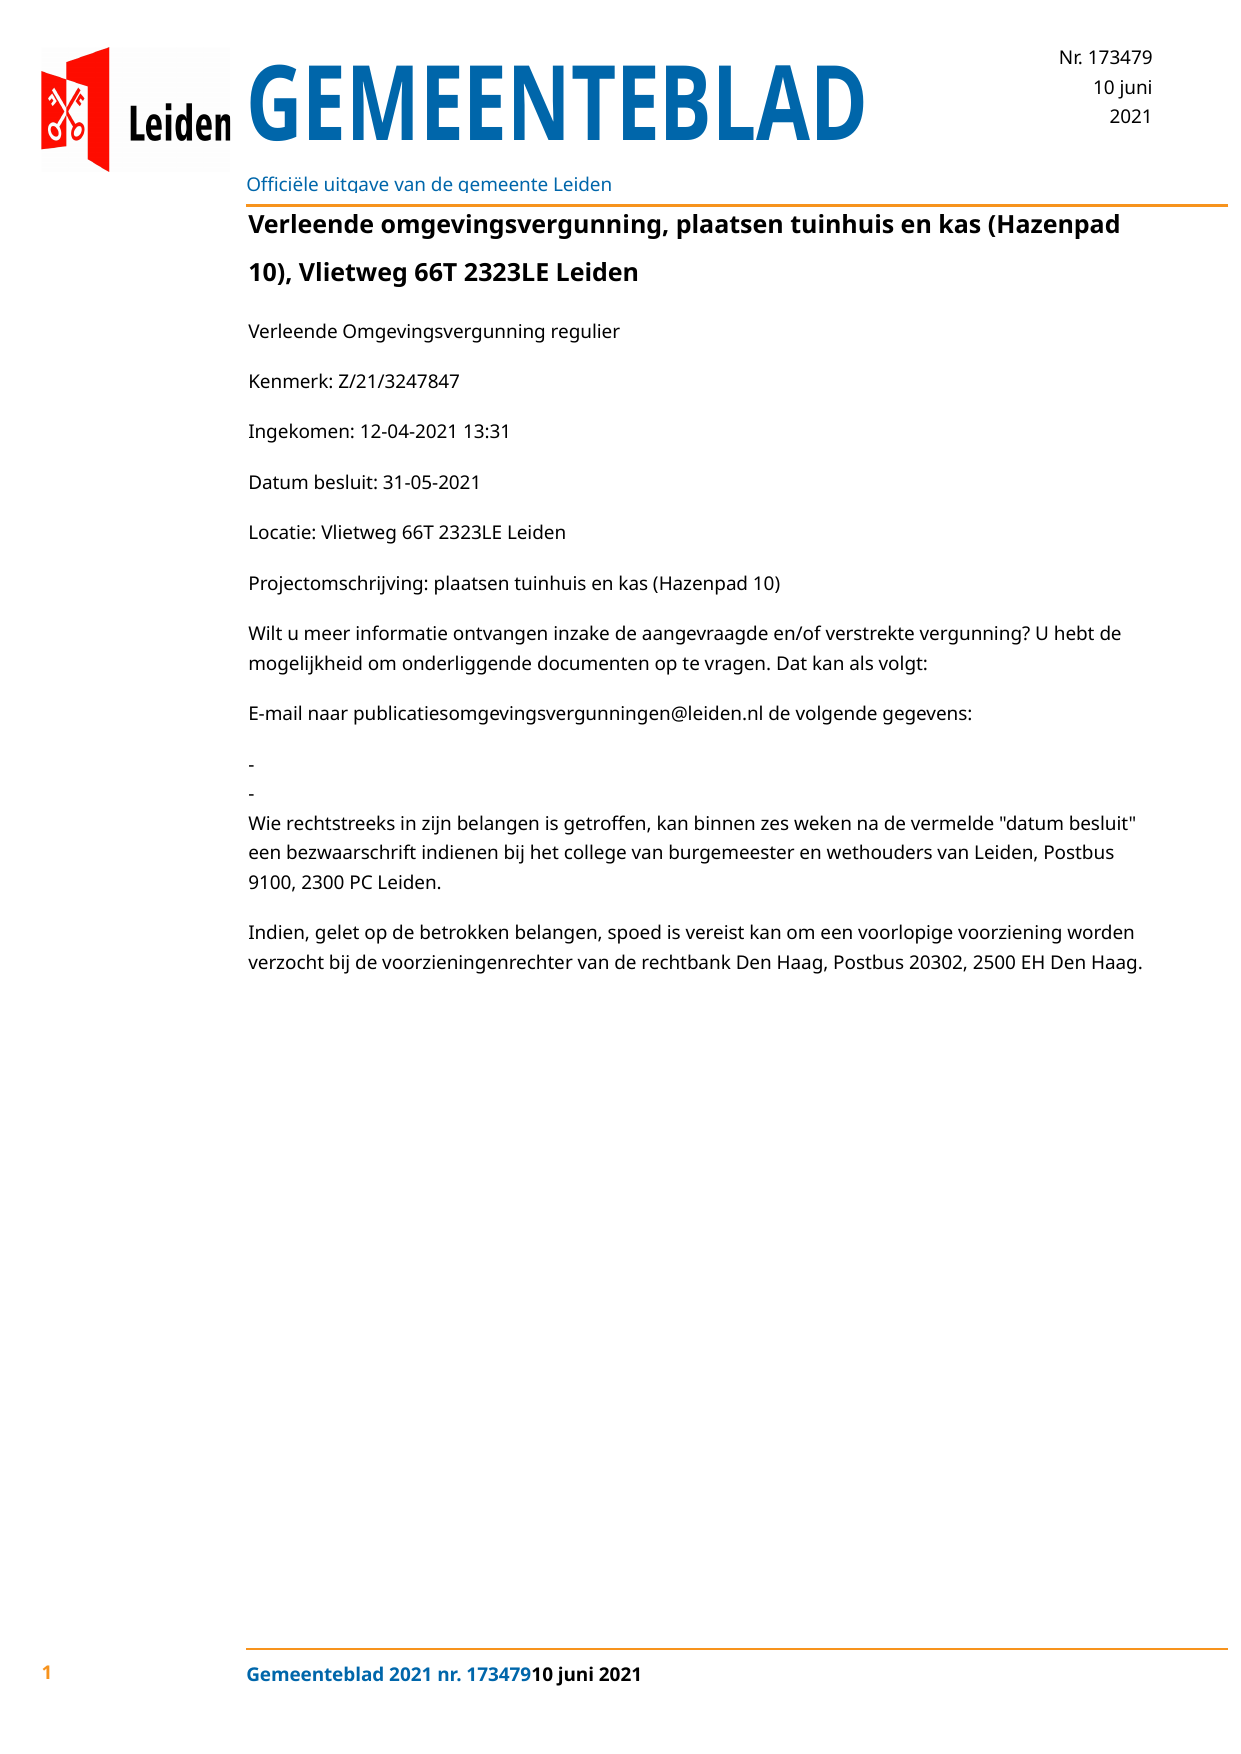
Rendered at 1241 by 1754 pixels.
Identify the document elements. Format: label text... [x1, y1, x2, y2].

text Kenmerk: Z/21/3247847 [248, 368, 1152, 394]
text Projectomschrijving: plaatsen tuinhuis en kas (Hazenpad 10) [248, 570, 1152, 596]
text Datum besluit: 31-05-2021 [248, 469, 1152, 495]
text Indien, gelet op de betrokken belangen, spoed is vereist kan om een voorlopige voorziening worden verzocht bij de voorzieningenrechter van de rechtbank Den Haag, Postbus 20302, 2500 EH Den Haag. [248, 919, 1152, 975]
text E-mail naar publicatiesomgevingsvergunningen@leiden.nl de volgende gegevens: [248, 700, 1152, 726]
text Wilt u meer informatie ontvangen inzake de aangevraagde en/of verstrekte vergunning? U hebt de mogelijkheid om onderliggende documenten op te vragen. Dat kan als volgt: [248, 620, 1152, 676]
text Verleende omgevingsvergunning, plaatsen tuinhuis en kas (Hazenpad 10), Vlietweg 66T 2323LE Leiden [248, 207, 1152, 288]
text Locatie: Vlietweg 66T 2323LE Leiden [248, 519, 1152, 545]
text Wie rechtstreeks in zijn belangen is getroffen, kan binnen zes weken na de vermelde "datum besluit" een bezwaarschrift indienen bij het college van burgemeester en wethouders van Leiden, Postbus 9100, 2300 PC Leiden. [248, 810, 1152, 895]
text Verleende Omgevingsvergunning regulier [248, 318, 1152, 344]
picture [41, 47, 231, 172]
text Ingekomen: 12-04-2021 13:31 [248, 419, 1152, 444]
